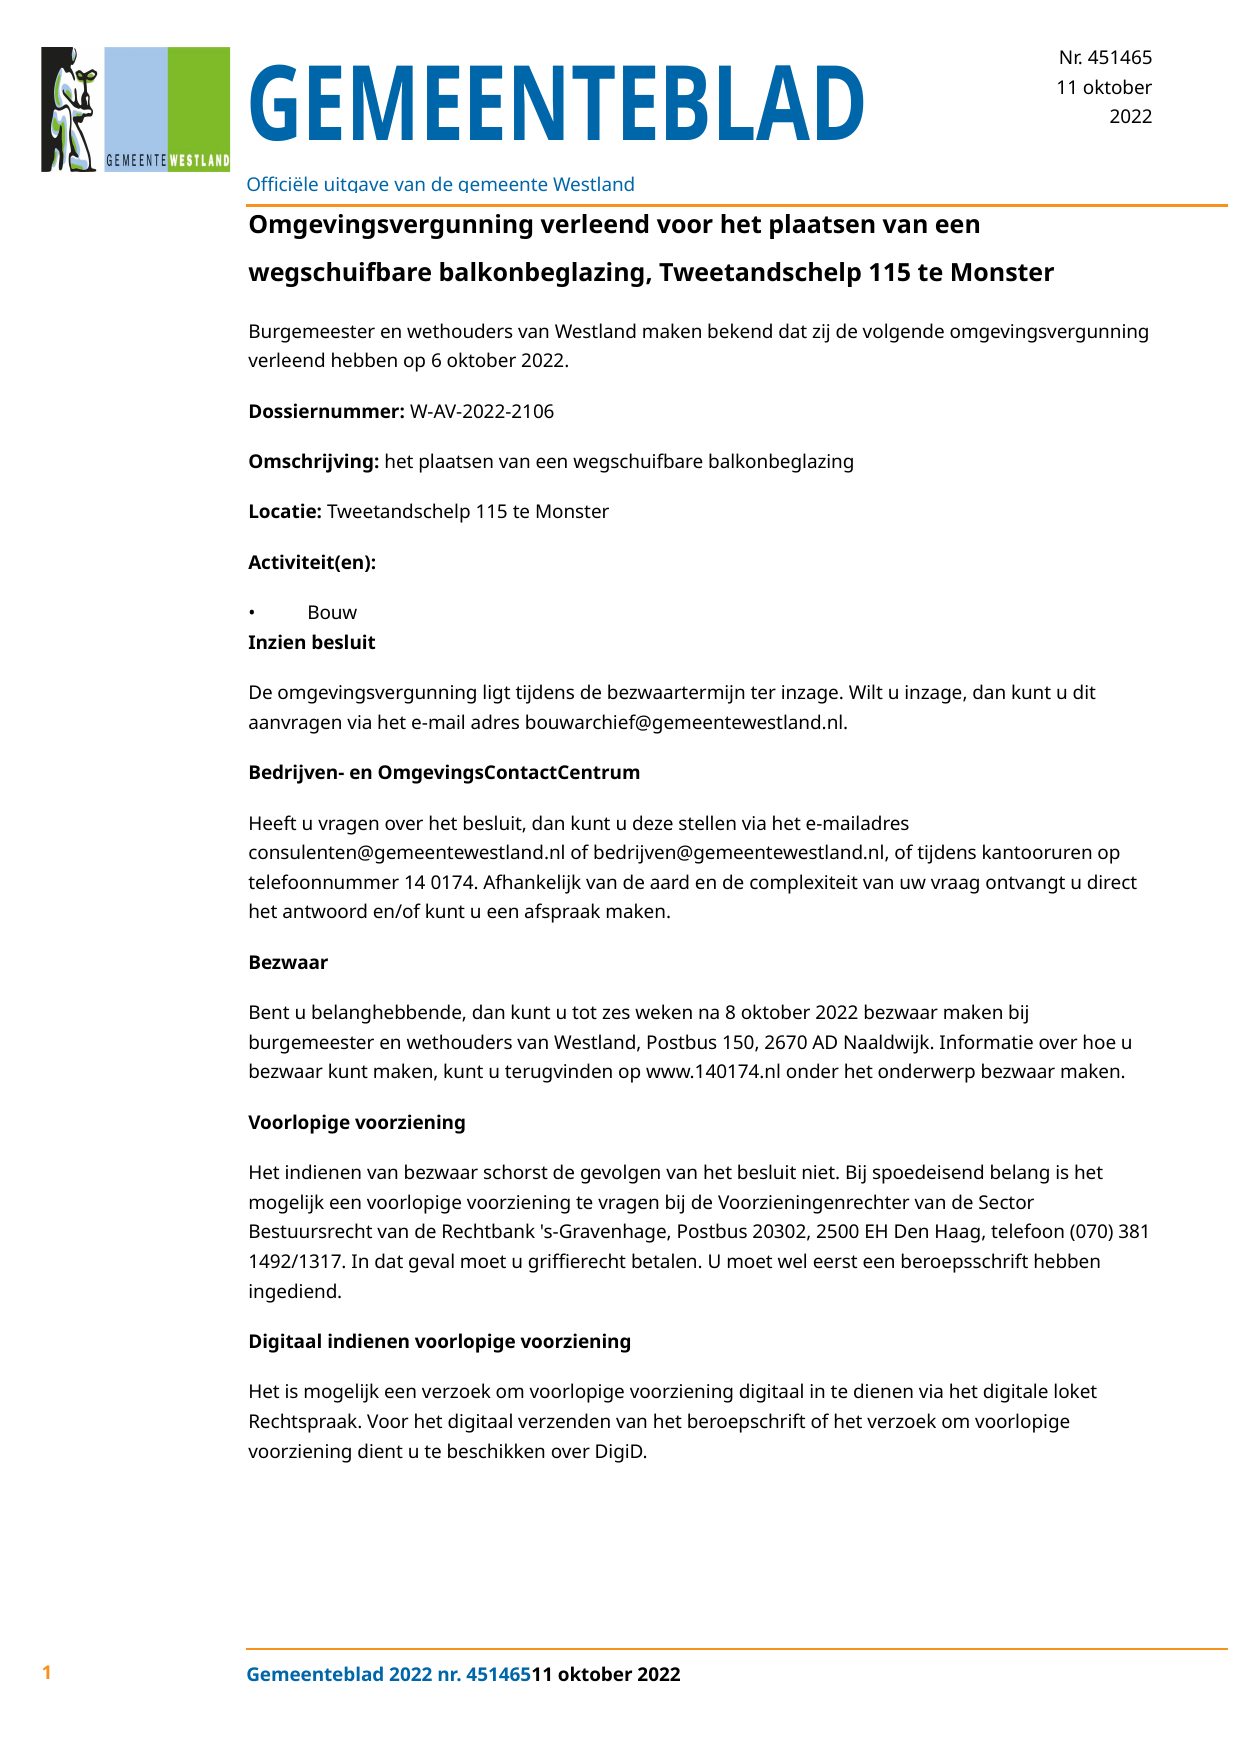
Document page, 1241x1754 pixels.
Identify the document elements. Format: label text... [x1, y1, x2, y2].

text Het indienen van bezwaar schorst de gevolgen van het besluit niet. Bij spoedeisend belang is het mogelijk een voorlopige voorziening te vragen bij de Voorzieningenrechter van de Sector Bestuursrecht van de Rechtbank 's-Gravenhage, Postbus 20302, 2500 EH Den Haag, telefoon (070) 381 1492/1317. In dat geval moet u griffierecht betalen. U moet wel eerst een beroepsschrift hebben ingediend. [248, 1159, 1152, 1304]
text Digitaal indienen voorlopige voorziening [248, 1328, 1152, 1354]
text Voorlopige voorziening [248, 1109, 1152, 1135]
text Activiteit(en): [248, 549, 1152, 575]
text Bent u belanghebbende, dan kunt u tot zes weken na 8 oktober 2022 bezwaar maken bij burgemeester en wethouders van Westland, Postbus 150, 2670 AD Naaldwijk. Informatie over hoe u bezwaar kunt maken, kunt u terugvinden op www.140174.nl onder het onderwerp bezwaar maken. [248, 999, 1152, 1084]
text Dossiernummer: W-AV-2022-2106 [248, 398, 1152, 424]
text Inzien besluit [248, 629, 1152, 655]
text Het is mogelijk een verzoek om voorlopige voorziening digitaal in te dienen via het digitale loket Rechtspraak. Voor het digitaal verzenden van het beroepschrift of het verzoek om voorlopige voorziening dient u te beschikken over DigiD. [248, 1379, 1152, 1464]
text Omschrijving: het plaatsen van een wegschuifbare balkonbeglazing [248, 448, 1152, 474]
text Heeft u vragen over het besluit, dan kunt u deze stellen via het e-mailadres consulenten@gemeentewestland.nl of bedrijven@gemeentewestland.nl, of tijdens kantooruren op telefoonnummer 14 0174. Afhankelijk van de aard en de complexiteit van uw vraag ontvangt u direct het antwoord en/of kunt u een afspraak maken. [248, 810, 1152, 924]
text Bezwaar [248, 949, 1152, 975]
picture [41, 47, 231, 172]
list Bouw [248, 599, 1152, 625]
text De omgevingsvergunning ligt tijdens de bezwaartermijn ter inzage. Wilt u inzage, dan kunt u dit aanvragen via het e-mail adres bouwarchief@gemeentewestland.nl. [248, 679, 1152, 735]
text Locatie: Tweetandschelp 115 te Monster [248, 499, 1152, 524]
text Omgevingsvergunning verleend voor het plaatsen van een wegschuifbare balkonbeglazing, Tweetandschelp 115 te Monster [248, 207, 1152, 288]
text Bedrijven- en OmgevingsContactCentrum [248, 759, 1152, 785]
text Burgemeester en wethouders van Westland maken bekend dat zij de volgende omgevingsvergunning verleend hebben op 6 oktober 2022. [248, 318, 1152, 373]
